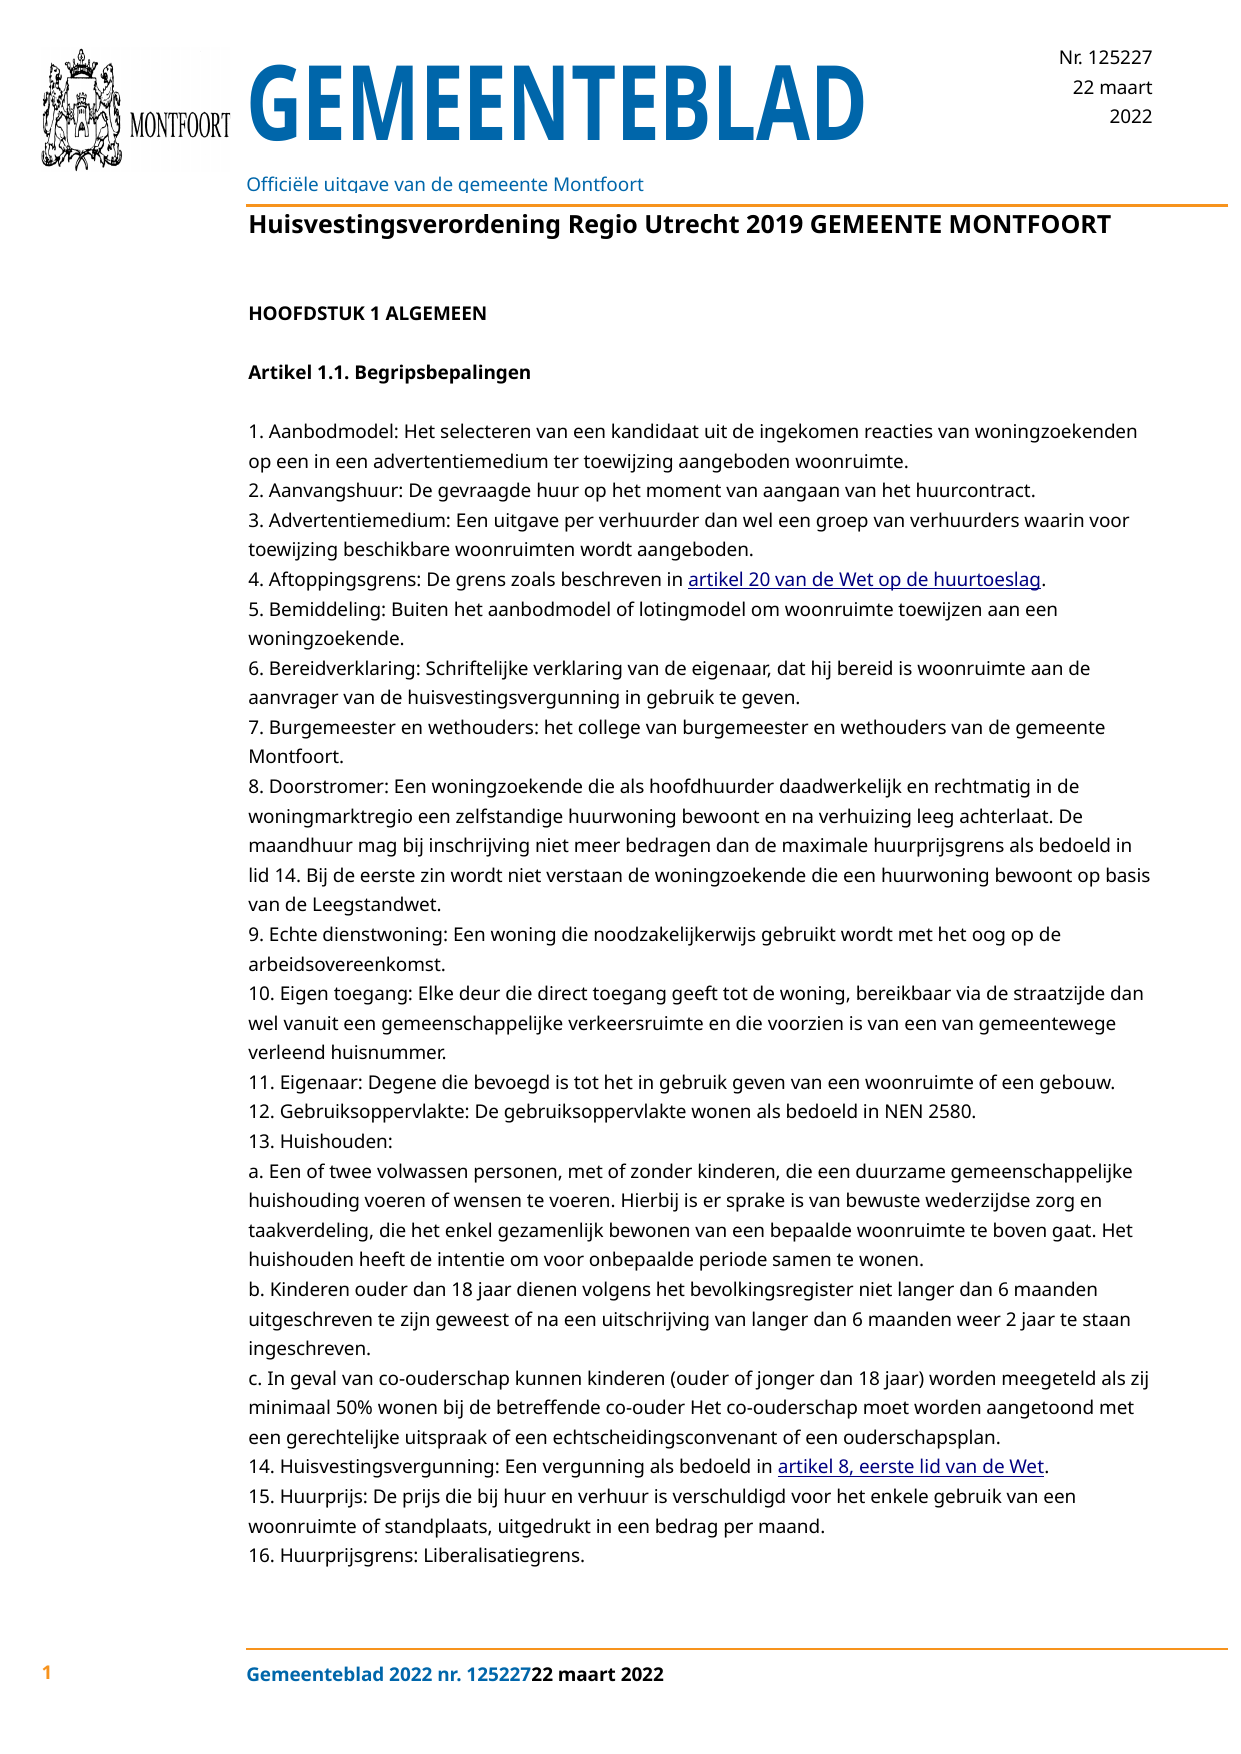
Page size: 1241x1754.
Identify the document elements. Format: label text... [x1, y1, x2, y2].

picture [41, 47, 231, 172]
text b. Kinderen ouder dan 18 jaar dienen volgens het bevolkingsregister niet langer dan 6 maanden uitgeschreven te zijn geweest of na een uitschrijving van langer dan 6 maanden weer 2 jaar te staan ingeschreven. [248, 1276, 1152, 1361]
text 2. Aanvangshuur: De gevraagde huur op het moment van aangaan van het huurcontract. [248, 477, 1152, 503]
text 14. Huisvestingsvergunning: Een vergunning als bedoeld in artikel 8, eerste lid van de Wet. [248, 1454, 1152, 1479]
text Artikel 1.1. Begripsbepalingen [248, 359, 1152, 385]
text HOOFDSTUK 1 ALGEMEEN [248, 300, 1152, 326]
text c. In geval van co-ouderschap kunnen kinderen (ouder of jonger dan 18 jaar) worden meegeteld als zij minimaal 50% wonen bij de betreffende co-ouder Het co-ouderschap moet worden aangetoond met een gerechtelijke uitspraak of een echtscheidingsconvenant of een ouderschapsplan. [248, 1365, 1152, 1450]
text 4. Aftoppingsgrens: De grens zoals beschreven in artikel 20 van de Wet op de huurtoeslag. [248, 566, 1152, 592]
text 11. Eigenaar: Degene die bevoegd is tot het in gebruik geven van een woonruimte of een gebouw. [248, 1069, 1152, 1095]
text 1. Aanbodmodel: Het selecteren van een kandidaat uit de ingekomen reacties van woningzoekenden op een in een advertentiemedium ter toewijzing aangeboden woonruimte. [248, 418, 1152, 473]
text 3. Advertentiemedium: Een uitgave per verhuurder dan wel een groep van verhuurders waarin voor toewijzing beschikbare woonruimten wordt aangeboden. [248, 507, 1152, 562]
text 10. Eigen toegang: Elke deur die direct toegang geeft tot de woning, bereikbaar via de straatzijde dan wel vanuit een gemeenschappelijke verkeersruimte en die voorzien is van een van gemeentewege verleend huisnummer. [248, 980, 1152, 1065]
text a. Een of twee volwassen personen, met of zonder kinderen, die een duurzame gemeenschappelijke huishouding voeren of wensen te voeren. Hierbij is er sprake is van bewuste wederzijdse zorg en taakverdeling, die het enkel gezamenlijk bewonen van een bepaalde woonruimte te boven gaat. Het huishouden heeft de intentie om voor onbepaalde periode samen te wonen. [248, 1158, 1152, 1272]
text 12. Gebruiksoppervlakte: De gebruiksoppervlakte wonen als bedoeld in NEN 2580. [248, 1099, 1152, 1124]
text 8. Doorstromer: Een woningzoekende die als hoofdhuurder daadwerkelijk en rechtmatig in de woningmarktregio een zelfstandige huurwoning bewoont en na verhuizing leeg achterlaat. De maandhuur mag bij inschrijving niet meer bedragen dan de maximale huurprijsgrens als bedoeld in lid 14. Bij de eerste zin wordt niet verstaan de woningzoekende die een huurwoning bewoont op basis van de Leegstandwet. [248, 773, 1152, 917]
text 6. Bereidverklaring: Schriftelijke verklaring van de eigenaar, dat hij bereid is woonruimte aan de aanvrager van de huisvestingsvergunning in gebruik te geven. [248, 655, 1152, 710]
text Huisvestingsverordening Regio Utrecht 2019 GEMEENTE MONTFOORT [248, 207, 1152, 241]
text 13. Huishouden: [248, 1128, 1152, 1154]
text 5. Bemiddeling: Buiten het aanbodmodel of lotingmodel om woonruimte toewijzen aan een woningzoekende. [248, 596, 1152, 651]
text 7. Burgemeester en wethouders: het college van burgemeester en wethouders van de gemeente Montfoort. [248, 714, 1152, 769]
text 16. Huurprijsgrens: Liberalisatiegrens. [248, 1542, 1152, 1568]
text 15. Huurprijs: De prijs die bij huur en verhuur is verschuldigd voor het enkele gebruik van een woonruimte of standplaats, uitgedrukt in een bedrag per maand. [248, 1483, 1152, 1538]
text 9. Echte dienstwoning: Een woning die noodzakelijkerwijs gebruikt wordt met het oog op de arbeidsovereenkomst. [248, 921, 1152, 976]
